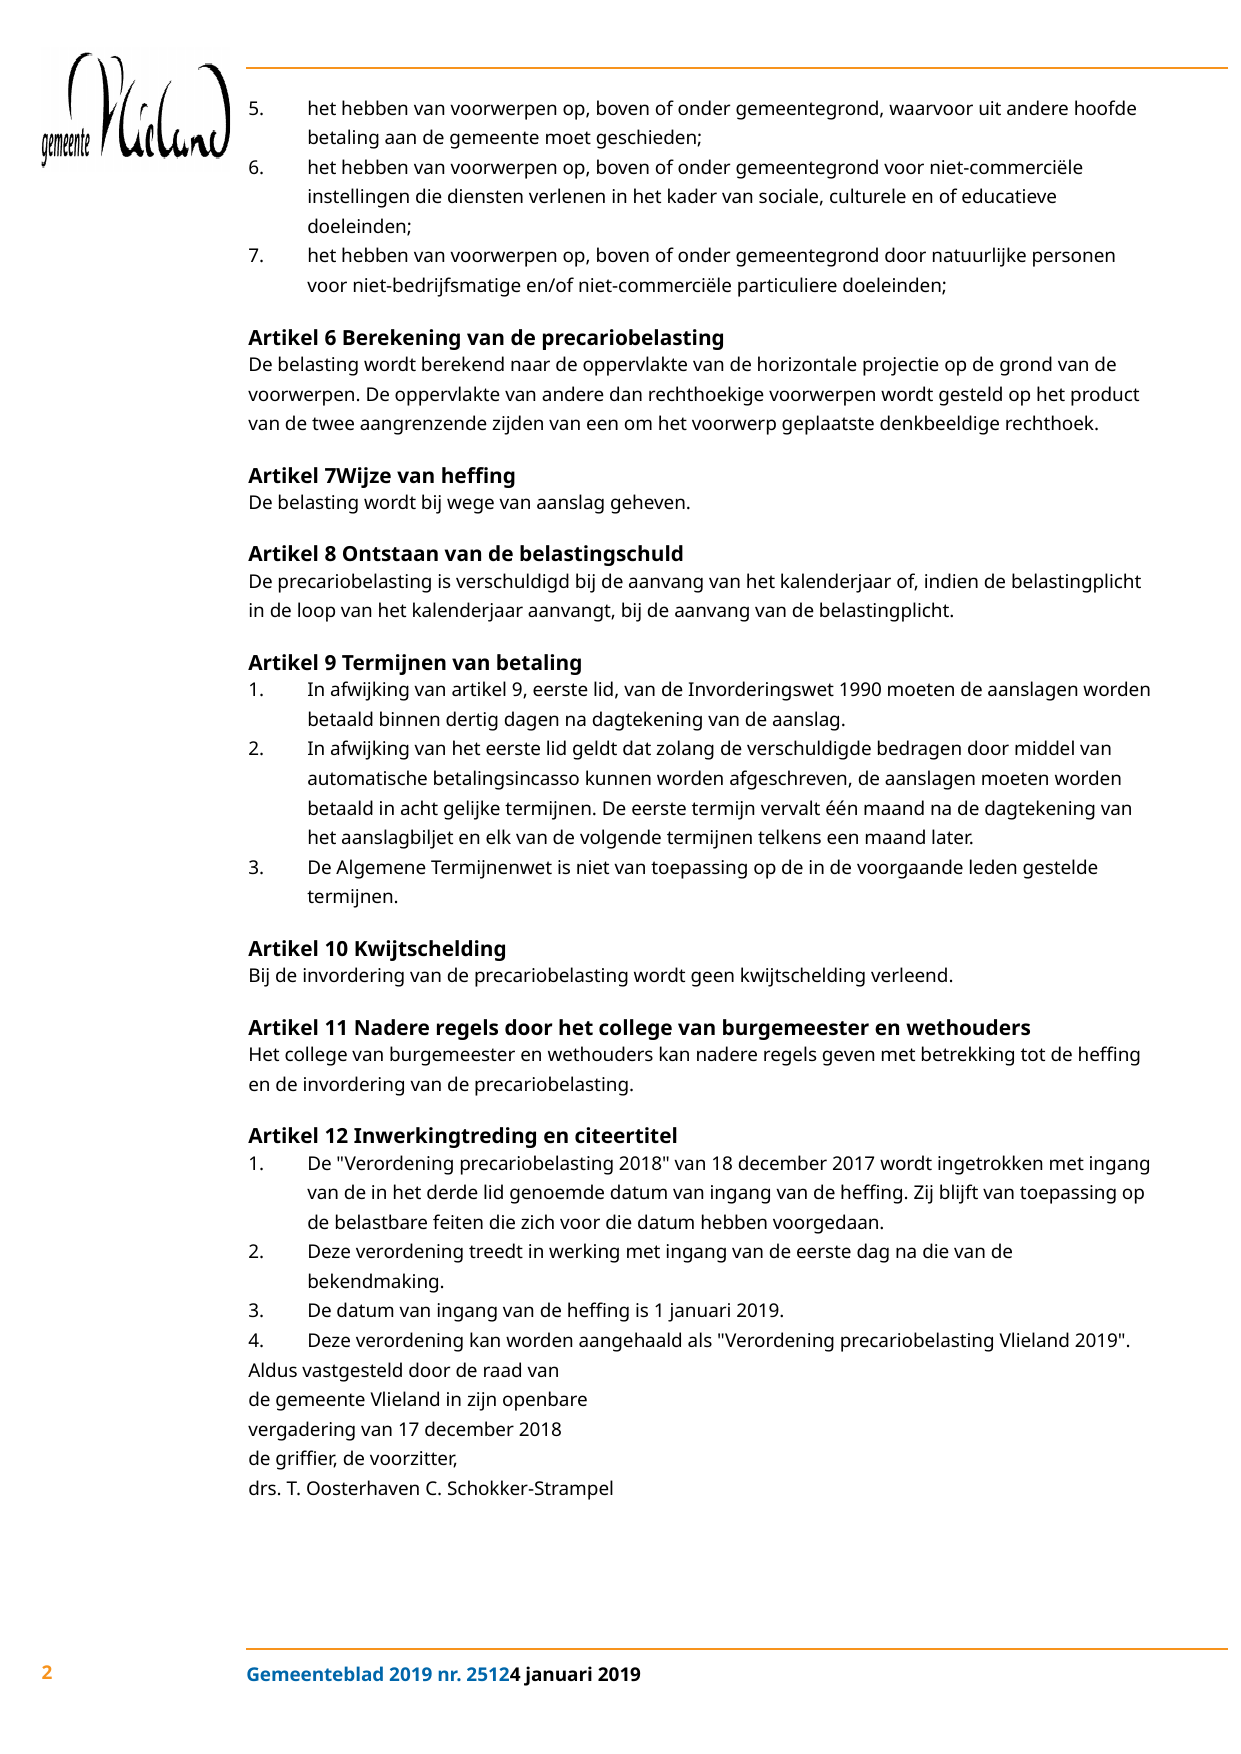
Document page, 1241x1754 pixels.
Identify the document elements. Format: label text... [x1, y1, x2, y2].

text Artikel 12 Inwerkingtreding en citeertitel [248, 1121, 1152, 1150]
list In afwijking van artikel 9, eerste lid, van de Invorderingswet 1990 moeten de aanslagen worden betaald binnen dertig dagen na dagtekening van de aanslag. [248, 676, 1152, 732]
text vergadering van 17 december 2018 [248, 1416, 1152, 1442]
list In afwijking van het eerste lid geldt dat zolang de verschuldigde bedragen door middel van automatische betalingsincasso kunnen worden afgeschreven, de aanslagen moeten worden betaald in acht gelijke termijnen. De eerste termijn vervalt één maand na de dagtekening van het aanslagbiljet en elk van de volgende termijnen telkens een maand later. [248, 736, 1152, 850]
list De "Verordening precariobelasting 2018" van 18 december 2017 wordt ingetrokken met ingang van de in het derde lid genoemde datum van ingang van de heffing. Zij blijft van toepassing op de belastbare feiten die zich voor die datum hebben voorgedaan. [248, 1150, 1152, 1234]
text Aldus vastgesteld door de raad van [248, 1357, 1152, 1382]
picture [41, 47, 231, 172]
text De belasting wordt bij wege van aanslag geheven. [248, 489, 1152, 515]
list Deze verordening kan worden aangehaald als "Verordening precariobelasting Vlieland 2019". [248, 1327, 1152, 1353]
text de griffier, de voorzitter, [248, 1446, 1152, 1471]
text Artikel 9 Termijnen van betaling [248, 648, 1152, 676]
text Artikel 6 Berekening van de precariobelasting [248, 323, 1152, 351]
text Artikel 8 Ontstaan van de belastingschuld [248, 539, 1152, 568]
text Artikel 10 Kwijtschelding [248, 934, 1152, 962]
list De datum van ingang van de heffing is 1 januari 2019. [248, 1298, 1152, 1323]
text de gemeente Vlieland in zijn openbare [248, 1386, 1152, 1412]
text Artikel 7Wijze van heffing [248, 461, 1152, 489]
text Artikel 11 Nadere regels door het college van burgemeester en wethouders [248, 1013, 1152, 1041]
list Deze verordening treedt in werking met ingang van de eerste dag na die van de bekendmaking. [248, 1238, 1152, 1294]
text Het college van burgemeester en wethouders kan nadere regels geven met betrekking tot de heffing en de invordering van de precariobelasting. [248, 1041, 1152, 1097]
list het hebben van voorwerpen op, boven of onder gemeentegrond voor niet-commerciële instellingen die diensten verlenen in het kader van sociale, culturele en of educatieve doeleinden; [248, 154, 1152, 239]
text drs. T. Oosterhaven C. Schokker-Strampel [248, 1475, 1152, 1501]
list het hebben van voorwerpen op, boven of onder gemeentegrond door natuurlijke personen voor niet-bedrijfsmatige en/of niet-commerciële particuliere doeleinden; [248, 243, 1152, 298]
text De belasting wordt berekend naar de oppervlakte van de horizontale projectie op de grond van de voorwerpen. De oppervlakte van andere dan rechthoekige voorwerpen wordt gesteld op het product van de twee aangrenzende zijden van een om het voorwerp geplaatste denkbeeldige rechthoek. [248, 351, 1152, 436]
text De precariobelasting is verschuldigd bij de aanvang van het kalenderjaar of, indien de belastingplicht in de loop van het kalenderjaar aanvangt, bij de aanvang van de belastingplicht. [248, 568, 1152, 623]
text Bij de invordering van de precariobelasting wordt geen kwijtschelding verleend. [248, 962, 1152, 988]
list De Algemene Termijnenwet is niet van toepassing op de in de voorgaande leden gestelde termijnen. [248, 854, 1152, 909]
list het hebben van voorwerpen op, boven of onder gemeentegrond, waarvoor uit andere hoofde betaling aan de gemeente moet geschieden; [248, 95, 1152, 150]
